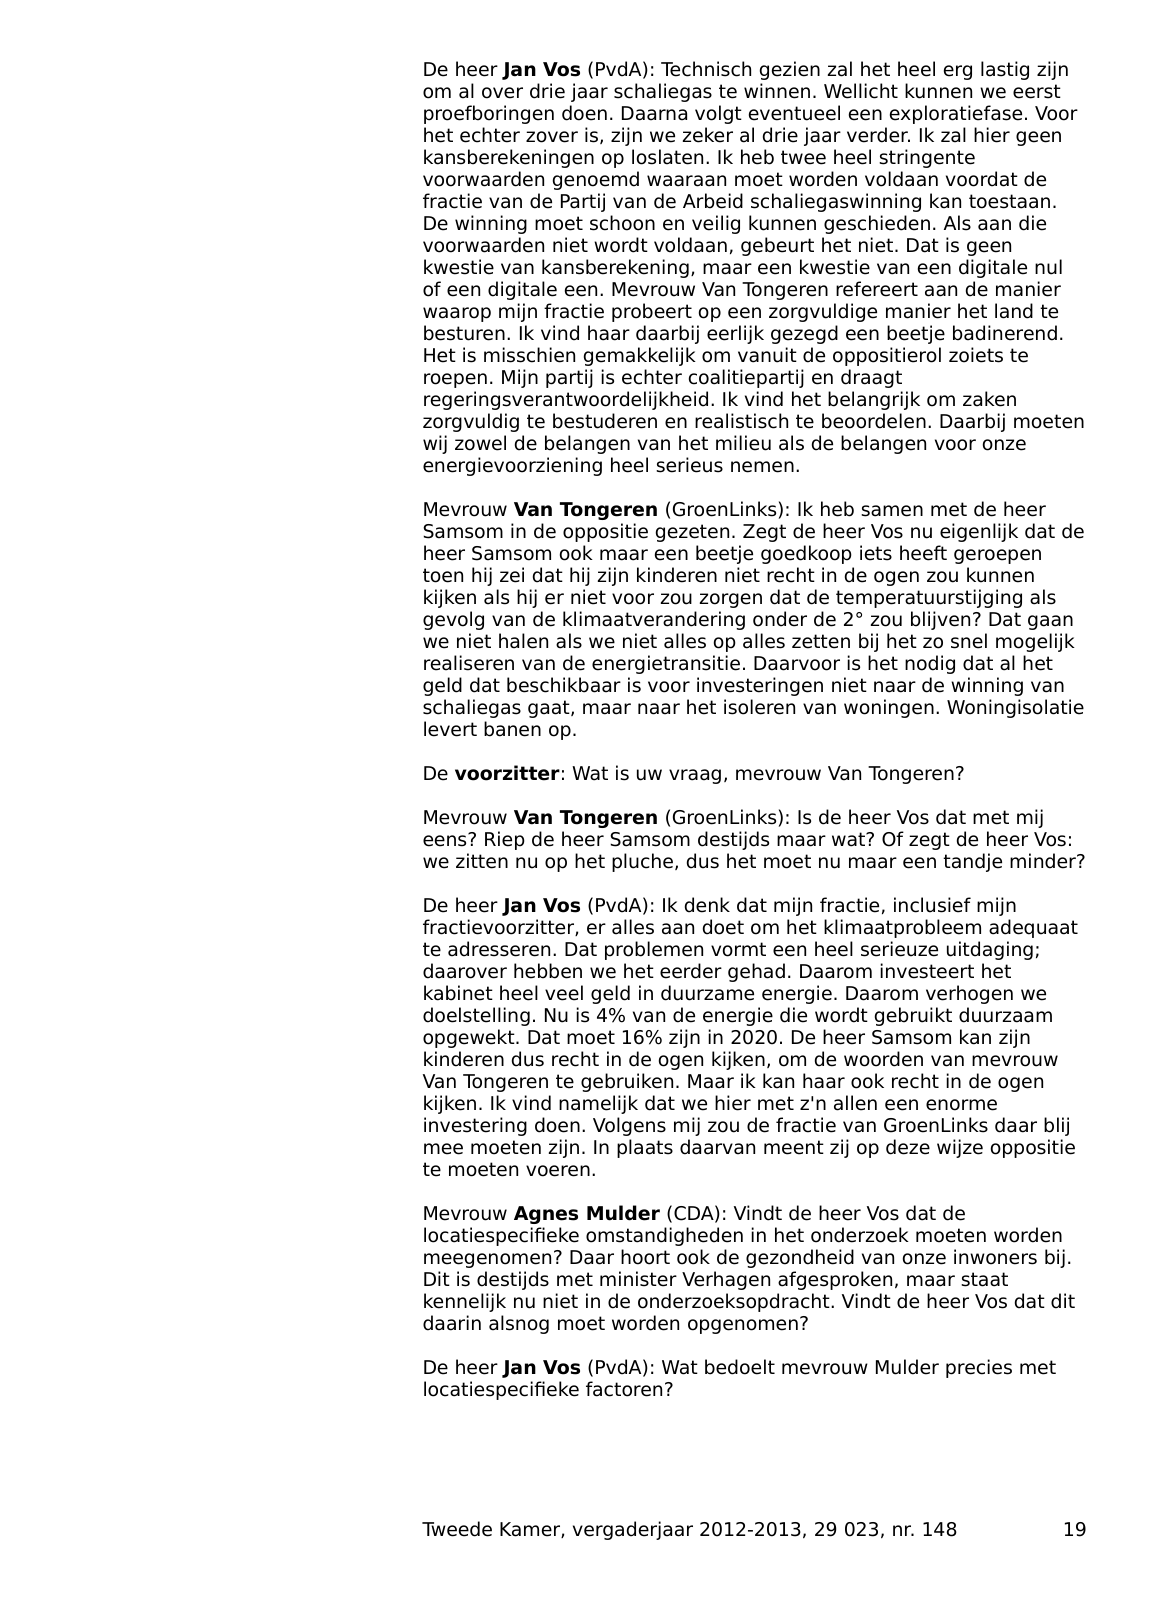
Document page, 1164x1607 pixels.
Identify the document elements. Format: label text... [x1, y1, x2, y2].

text Mevrouw Agnes Mulder (CDA): Vindt de heer Vos dat de locatiespecifieke omstandigheden in het onderzoek moeten worden meegenomen? Daar hoort ook de gezondheid van onze inwoners bij. Dit is destijds met minister Verhagen afgesproken, maar staat kennelijk nu niet in de onderzoeksopdracht. Vindt de heer Vos dat dit daarin alsnog moet worden opgenomen? [422, 1203, 1087, 1335]
text De heer Jan Vos (PvdA): Wat bedoelt mevrouw Mulder precies met locatiespecifieke factoren? [422, 1357, 1087, 1401]
text Mevrouw Van Tongeren (GroenLinks): Ik heb samen met de heer Samsom in de oppositie gezeten. Zegt de heer Vos nu eigenlijk dat de heer Samsom ook maar een beetje goedkoop iets heeft geroepen toen hij zei dat hij zijn kinderen niet recht in de ogen zou kunnen kijken als hij er niet voor zou zorgen dat de temperatuurstijging als gevolg van de klimaatverandering onder de 2° zou blijven? Dat gaan we niet halen als we niet alles op alles zetten bij het zo snel mogelijk realiseren van de energietransitie. Daarvoor is het nodig dat al het geld dat beschikbaar is voor investeringen niet naar de winning van schaliegas gaat, maar naar het isoleren van woningen. Woningisolatie levert banen op. [422, 499, 1087, 741]
text Mevrouw Van Tongeren (GroenLinks): Is de heer Vos dat met mij eens? Riep de heer Samsom destijds maar wat? Of zegt de heer Vos: we zitten nu op het pluche, dus het moet nu maar een tandje minder? [422, 807, 1087, 873]
text De heer Jan Vos (PvdA): Technisch gezien zal het heel erg lastig zijn om al over drie jaar schaliegas te winnen. Wellicht kunnen we eerst proefboringen doen. Daarna volgt eventueel een exploratiefase. Voor het echter zover is, zijn we zeker al drie jaar verder. Ik zal hier geen kansberekeningen op loslaten. Ik heb twee heel stringente voorwaarden genoemd waaraan moet worden voldaan voordat de fractie van de Partij van de Arbeid schaliegaswinning kan toestaan. De winning moet schoon en veilig kunnen geschieden. Als aan die voorwaarden niet wordt voldaan, gebeurt het niet. Dat is geen kwestie van kansberekening, maar een kwestie van een digitale nul of een digitale een. Mevrouw Van Tongeren refereert aan de manier waarop mijn fractie probeert op een zorgvuldige manier het land te besturen. Ik vind haar daarbij eerlijk gezegd een beetje badinerend. Het is misschien gemakkelijk om vanuit de oppositierol zoiets te roepen. Mijn partij is echter coalitiepartij en draagt regeringsverantwoordelijkheid. Ik vind het belangrijk om zaken zorgvuldig te bestuderen en realistisch te beoordelen. Daarbij moeten wij zowel de belangen van het milieu als de belangen voor onze energievoorziening heel serieus nemen. [422, 59, 1087, 477]
text De voorzitter: Wat is uw vraag, mevrouw Van Tongeren? [422, 763, 1087, 785]
text De heer Jan Vos (PvdA): Ik denk dat mijn fractie, inclusief mijn fractievoorzitter, er alles aan doet om het klimaatprobleem adequaat te adresseren. Dat problemen vormt een heel serieuze uitdaging; daarover hebben we het eerder gehad. Daarom investeert het kabinet heel veel geld in duurzame energie. Daarom verhogen we doelstelling. Nu is 4% van de energie die wordt gebruikt duurzaam opgewekt. Dat moet 16% zijn in 2020. De heer Samsom kan zijn kinderen dus recht in de ogen kijken, om de woorden van mevrouw Van Tongeren te gebruiken. Maar ik kan haar ook recht in de ogen kijken. Ik vind namelijk dat we hier met z'n allen een enorme investering doen. Volgens mij zou de fractie van GroenLinks daar blij mee moeten zijn. In plaats daarvan meent zij op deze wijze oppositie te moeten voeren. [422, 895, 1087, 1181]
